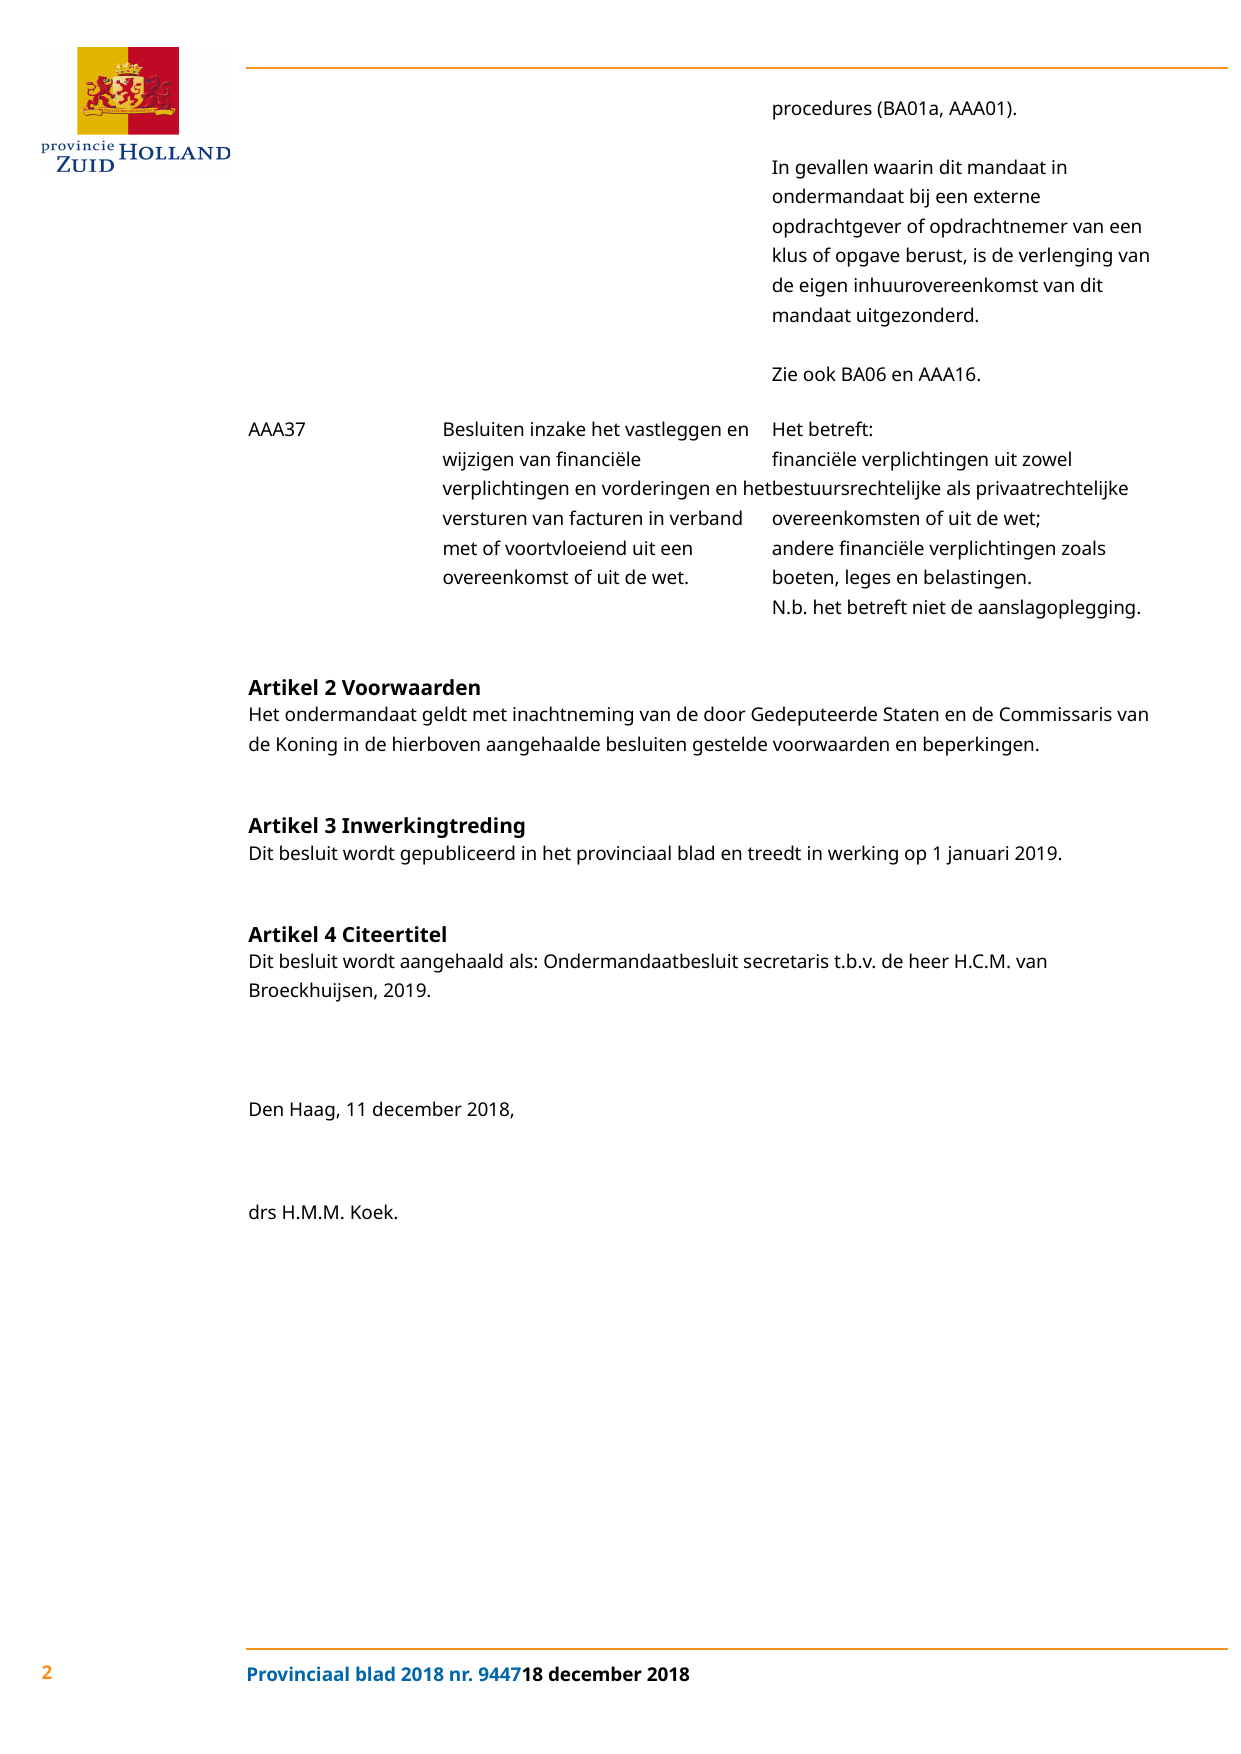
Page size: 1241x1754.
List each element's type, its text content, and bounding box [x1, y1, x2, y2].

table_cell Besluiten inzake het vastleggen en wijzigen van financiële verplichtingen en vorderingen en het versturen van facturen in verband met of voortvloeiend uit een overeenkomst of uit de wet. [442, 387, 772, 619]
text drs H.M.M. Koek. [248, 1199, 1152, 1225]
table_cell Het betreft: financiële verplichtingen uit zowel bestuursrechtelijke als privaatrechtelijke overeenkomsten of uit de wet; andere financiële verplichtingen zoals boeten, leges en belastingen. N.b. het betreft niet de aanslagoplegging. [772, 387, 1152, 619]
text Dit besluit wordt gepubliceerd in het provinciaal blad en treedt in werking op 1 januari 2019. [248, 840, 1152, 865]
text Den Haag, 11 december 2018, [248, 1096, 1152, 1122]
table_cell [248, 95, 442, 387]
table_cell [442, 95, 772, 387]
text Artikel 3 Inwerkingtreding [248, 811, 1152, 840]
text Artikel 4 Citeertitel [248, 920, 1152, 948]
table_cell procedures (BA01a, AAA01). In gevallen waarin dit mandaat in ondermandaat bij een externe opdrachtgever of opdrachtnemer van een klus of opgave berust, is de verlenging van de eigen inhuurovereenkomst van dit mandaat uitgezonderd. Zie ook BA06 en AAA16. [772, 95, 1152, 387]
table_cell AAA37 [248, 387, 442, 619]
text Artikel 2 Voorwaarden [248, 673, 1152, 702]
picture [41, 47, 231, 172]
text Het ondermandaat geldt met inachtneming van de door Gedeputeerde Staten en de Commissaris van de Koning in de hierboven aangehaalde besluiten gestelde voorwaarden en beperkingen. [248, 702, 1152, 757]
text Dit besluit wordt aangehaald als: Ondermandaatbesluit secretaris t.b.v. de heer H.C.M. van Broeckhuijsen, 2019. [248, 948, 1152, 1003]
